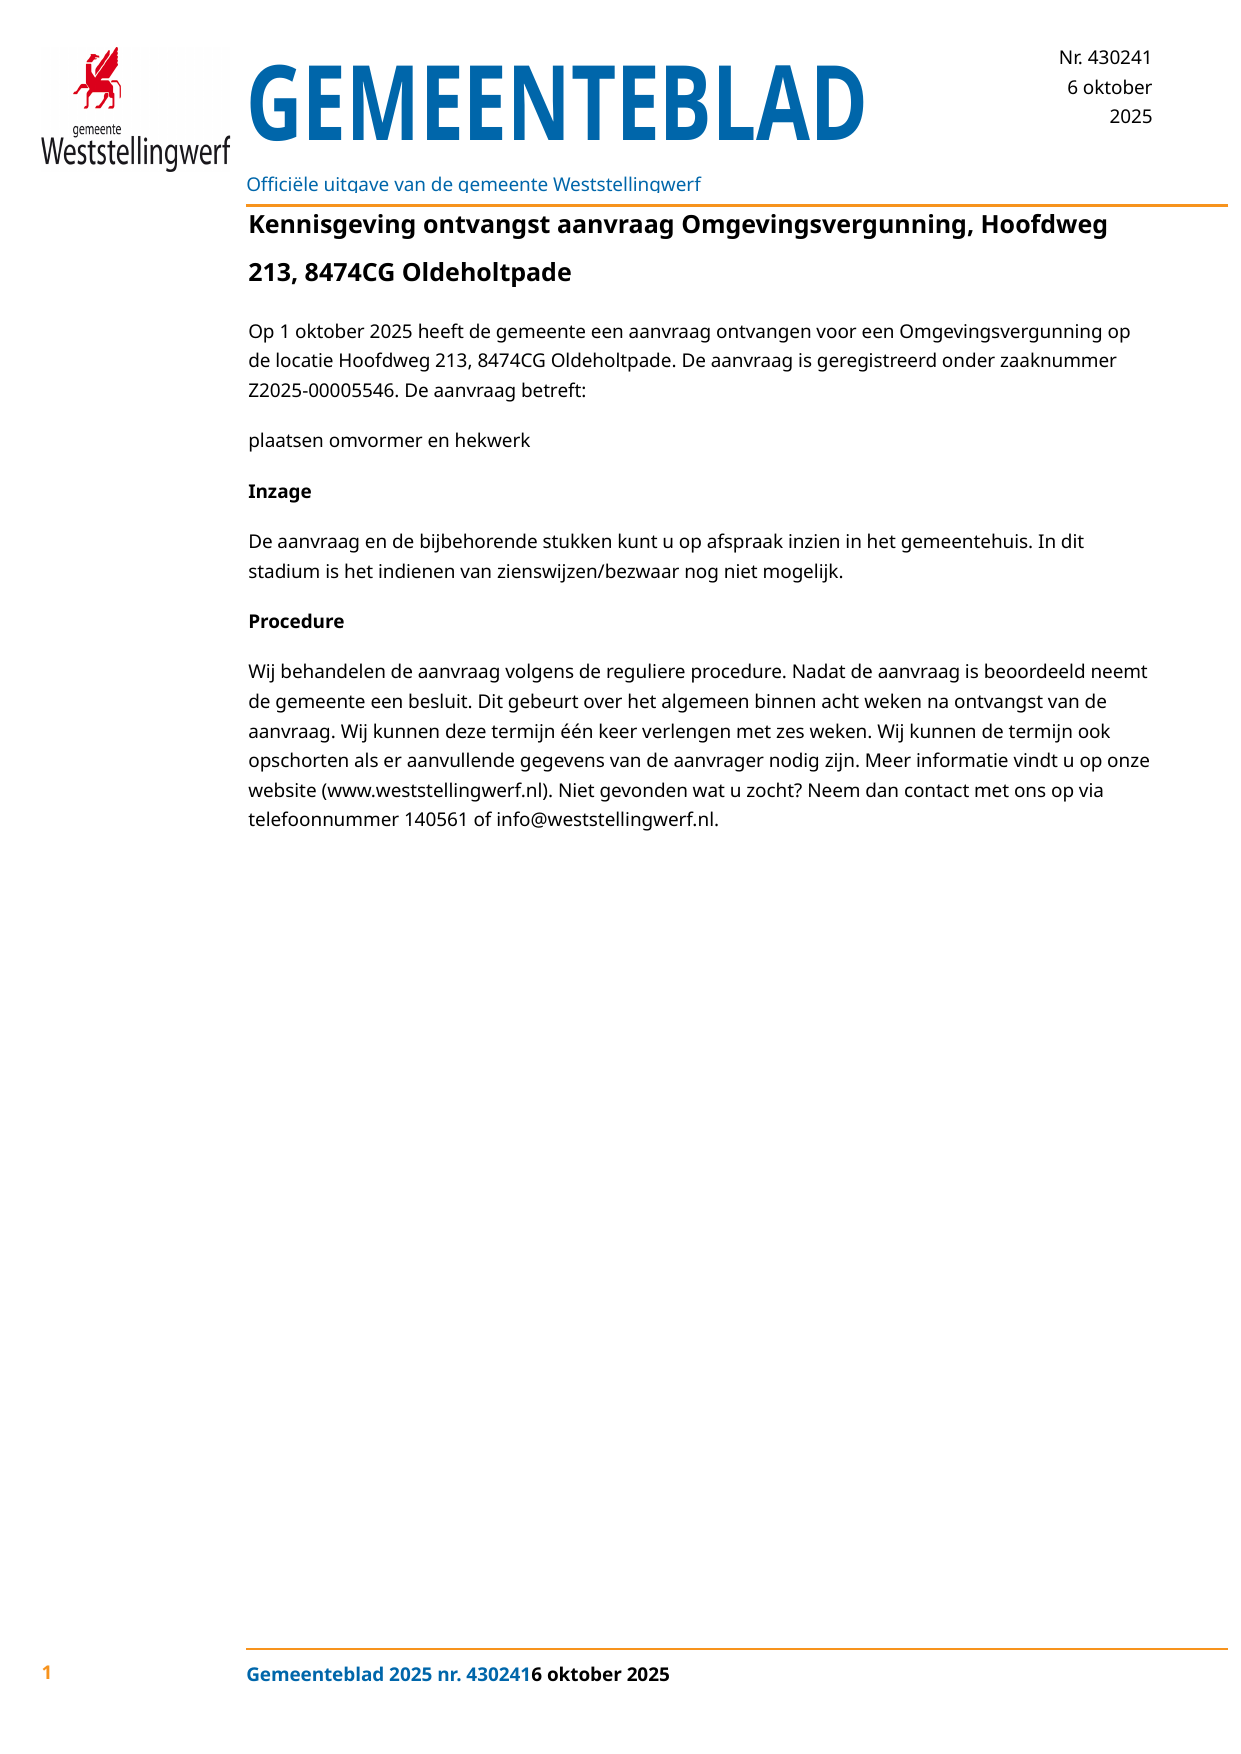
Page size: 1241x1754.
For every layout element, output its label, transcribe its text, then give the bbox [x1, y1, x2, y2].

text Op 1 oktober 2025 heeft de gemeente een aanvraag ontvangen voor een Omgevingsvergunning op de locatie Hoofdweg 213, 8474CG Oldeholtpade. De aanvraag is geregistreerd onder zaaknummer Z2025-00005546. De aanvraag betreft: [248, 318, 1152, 403]
text plaatsen omvormer en hekwerk [248, 427, 1152, 453]
text Inzage [248, 478, 1152, 504]
picture [41, 47, 231, 172]
text Procedure [248, 608, 1152, 634]
text Wij behandelen de aanvraag volgens de reguliere procedure. Nadat de aanvraag is beoordeeld neemt de gemeente een besluit. Dit gebeurt over het algemeen binnen acht weken na ontvangst van de aanvraag. Wij kunnen deze termijn één keer verlengen met zes weken. Wij kunnen de termijn ook opschorten als er aanvullende gegevens van de aanvrager nodig zijn. Meer informatie vindt u op onze website (www.weststellingwerf.nl). Niet gevonden wat u zocht? Neem dan contact met ons op via telefoonnummer 140561 of info@weststellingwerf.nl. [248, 659, 1152, 832]
text Kennisgeving ontvangst aanvraag Omgevingsvergunning, Hoofdweg 213, 8474CG Oldeholtpade [248, 207, 1152, 288]
text De aanvraag en de bijbehorende stukken kunt u op afspraak inzien in het gemeentehuis. In dit stadium is het indienen van zienswijzen/bezwaar nog niet mogelijk. [248, 528, 1152, 584]
